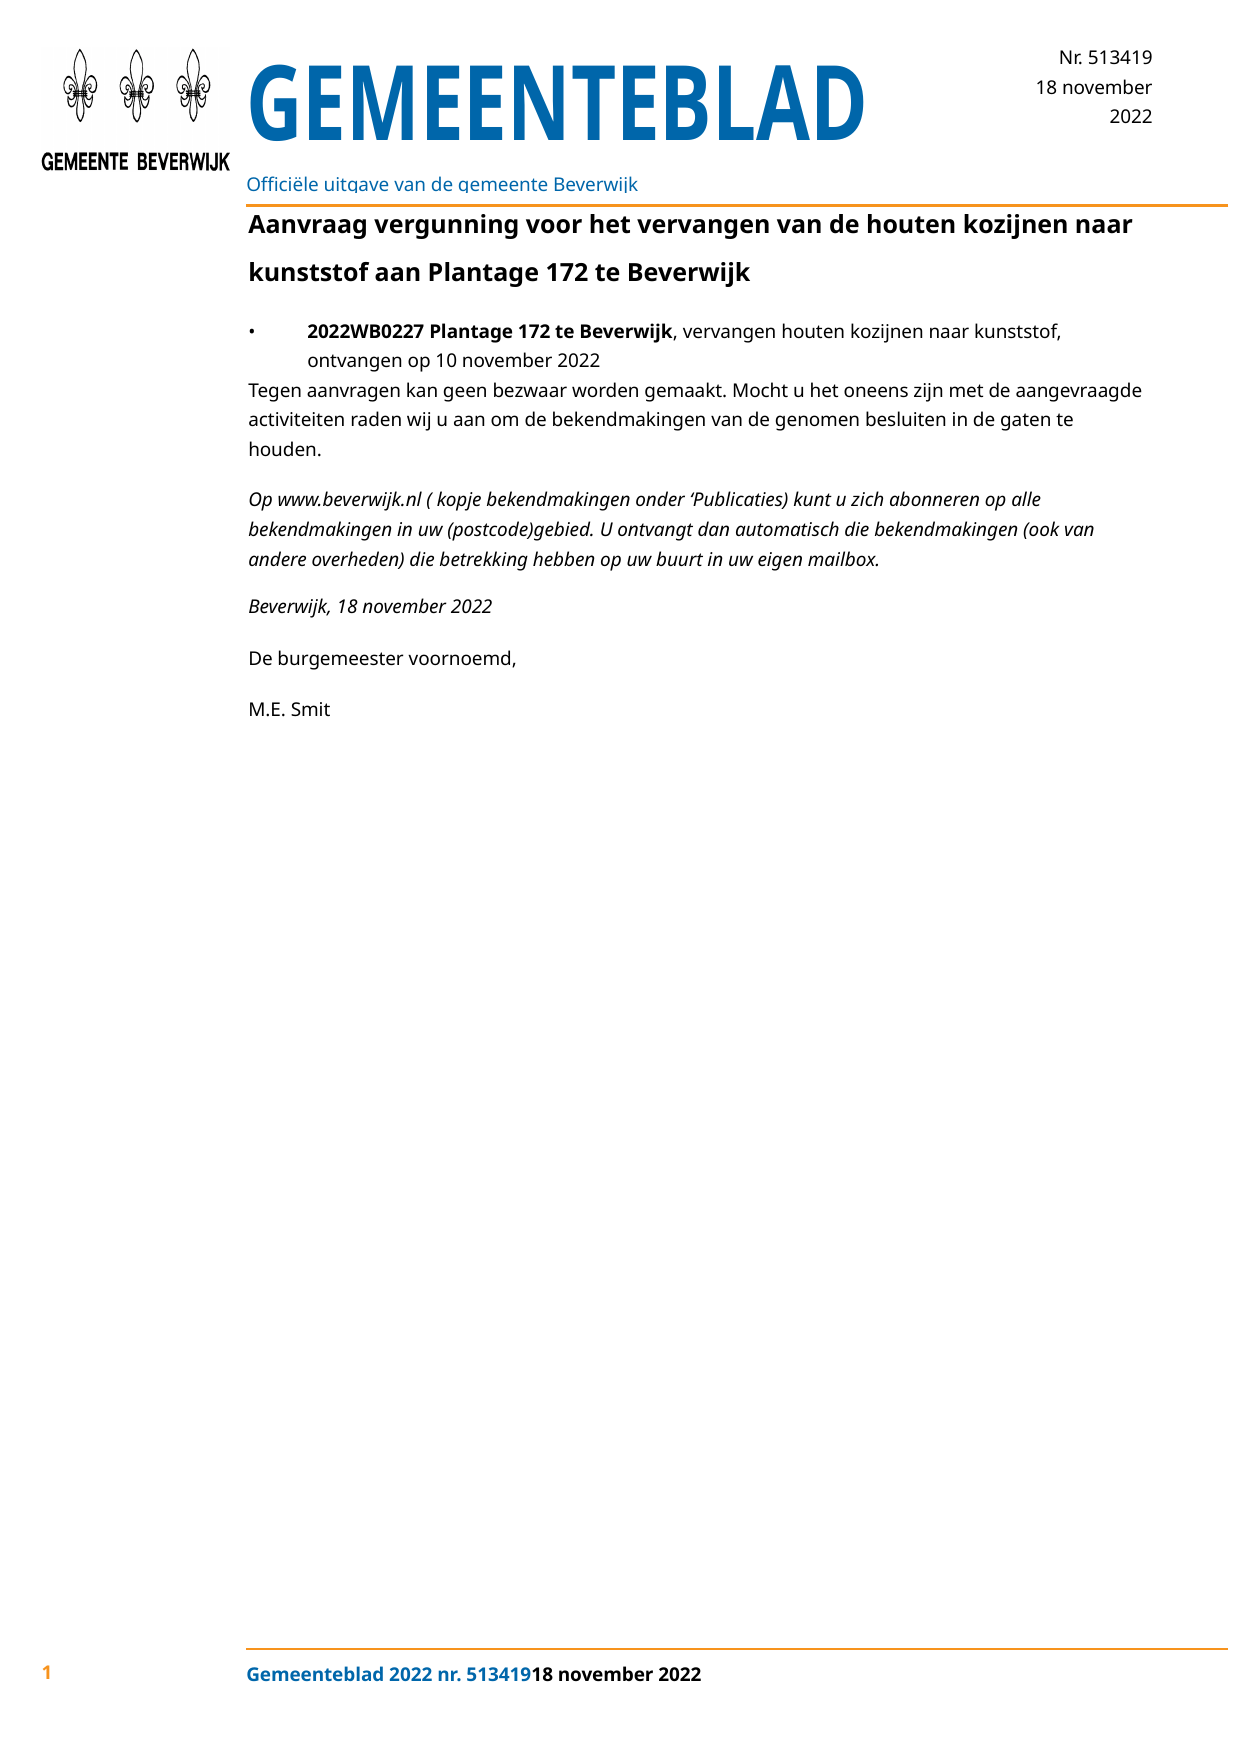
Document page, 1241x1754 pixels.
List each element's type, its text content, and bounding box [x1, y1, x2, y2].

list 2022WB0227 Plantage 172 te Beverwijk, vervangen houten kozijnen naar kunststof, ontvangen op 10 november 2022 [248, 318, 1152, 373]
text Aanvraag vergunning voor het vervangen van de houten kozijnen naar kunststof aan Plantage 172 te Beverwijk [248, 207, 1152, 288]
text Tegen aanvragen kan geen bezwaar worden gemaakt. Mocht u het oneens zijn met de aangevraagde activiteiten raden wij u aan om de bekendmakingen van de genomen besluiten in de gaten te houden. [248, 377, 1152, 462]
text De burgemeester voornoemd, [248, 645, 1152, 671]
text Beverwijk, 18 november 2022 [248, 594, 1152, 619]
text M.E. Smit [248, 697, 1152, 722]
text Op www.beverwijk.nl ( kopje bekendmakingen onder ‘Publicaties) kunt u zich abonneren op alle bekendmakingen in uw (postcode)gebied. U ontvangt dan automatisch die bekendmakingen (ook van andere overheden) die betrekking hebben op uw buurt in uw eigen mailbox. [248, 487, 1152, 572]
picture [41, 47, 231, 172]
